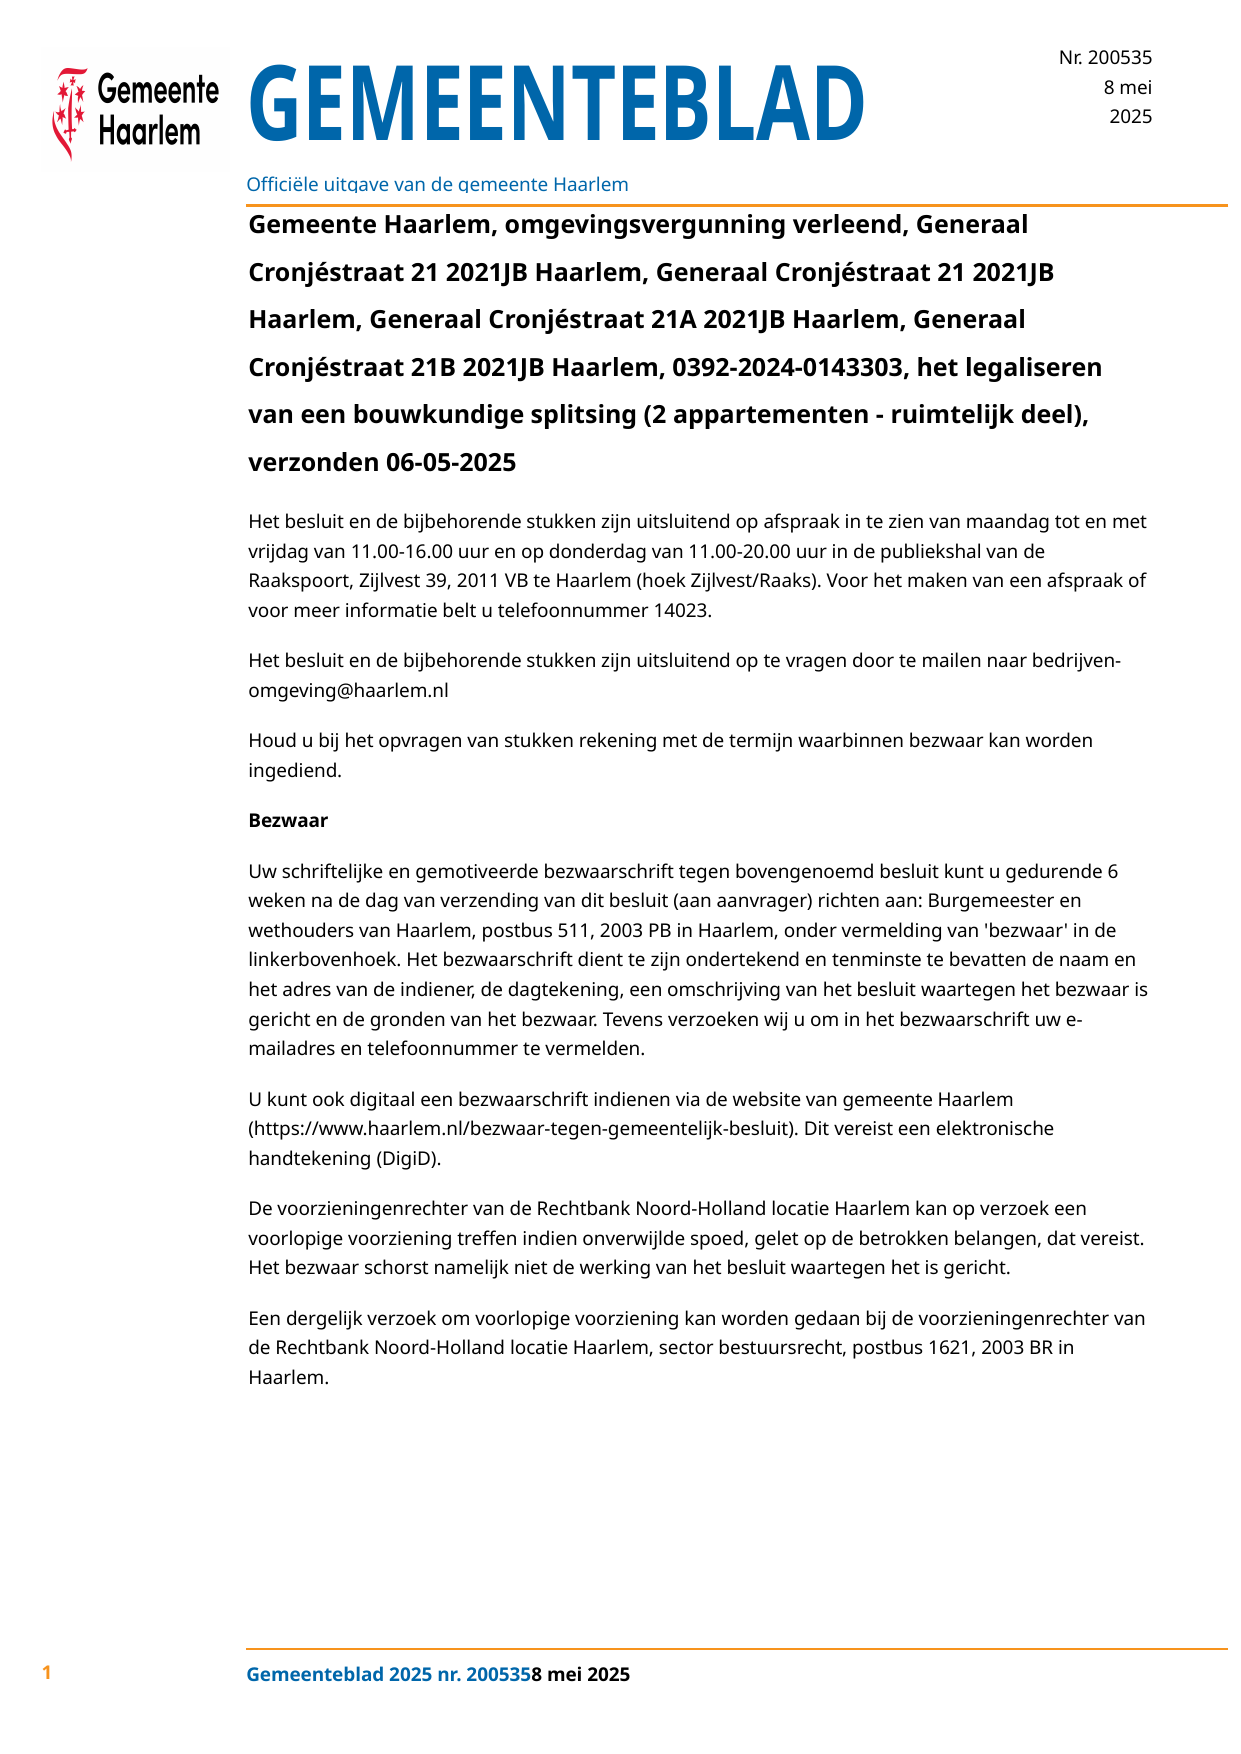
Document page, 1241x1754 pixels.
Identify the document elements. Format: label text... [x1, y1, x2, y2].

text Het besluit en de bijbehorende stukken zijn uitsluitend op te vragen door te mailen naar bedrijven-omgeving@haarlem.nl [248, 647, 1152, 703]
text Uw schriftelijke en gemotiveerde bezwaarschrift tegen bovengenoemd besluit kunt u gedurende 6 weken na de dag van verzending van dit besluit (aan aanvrager) richten aan: Burgemeester en wethouders van Haarlem, postbus 511, 2003 PB in Haarlem, onder vermelding van 'bezwaar' in de linkerbovenhoek. Het bezwaarschrift dient te zijn ondertekend en tenminste te bevatten de naam en het adres van de indiener, de dagtekening, een omschrijving van het besluit waartegen het bezwaar is gericht en de gronden van het bezwaar. Tevens verzoeken wij u om in het bezwaarschrift uw e-mailadres en telefoonnummer te vermelden. [248, 858, 1152, 1061]
text Houd u bij het opvragen van stukken rekening met de termijn waarbinnen bezwaar kan worden ingediend. [248, 727, 1152, 783]
text Het besluit en de bijbehorende stukken zijn uitsluitend op afspraak in te zien van maandag tot en met vrijdag van 11.00-16.00 uur en op donderdag van 11.00-20.00 uur in de publiekshal van de Raakspoort, Zijlvest 39, 2011 VB te Haarlem (hoek Zijlvest/Raaks). Voor het maken van een afspraak of voor meer informatie belt u telefoonnummer 14023. [248, 508, 1152, 623]
text Bezwaar [248, 807, 1152, 833]
picture [41, 47, 231, 172]
text U kunt ook digitaal een bezwaarschrift indienen via de website van gemeente Haarlem (https://www.haarlem.nl/bezwaar-tegen-gemeentelijk-besluit). Dit vereist een elektronische handtekening (DigiD). [248, 1086, 1152, 1171]
text Een dergelijk verzoek om voorlopige voorziening kan worden gedaan bij de voorzieningenrechter van de Rechtbank Noord-Holland locatie Haarlem, sector bestuursrecht, postbus 1621, 2003 BR in Haarlem. [248, 1305, 1152, 1390]
text Gemeente Haarlem, omgevingsvergunning verleend, Generaal Cronjéstraat 21 2021JB Haarlem, Generaal Cronjéstraat 21 2021JB Haarlem, Generaal Cronjéstraat 21A 2021JB Haarlem, Generaal Cronjéstraat 21B 2021JB Haarlem, 0392-2024-0143303, het legaliseren van een bouwkundige splitsing (2 appartementen - ruimtelijk deel), verzonden 06-05-2025 [248, 207, 1152, 479]
text De voorzieningenrechter van de Rechtbank Noord-Holland locatie Haarlem kan op verzoek een voorlopige voorziening treffen indien onverwijlde spoed, gelet op de betrokken belangen, dat vereist. Het bezwaar schorst namelijk niet de werking van het besluit waartegen het is gericht. [248, 1195, 1152, 1280]
